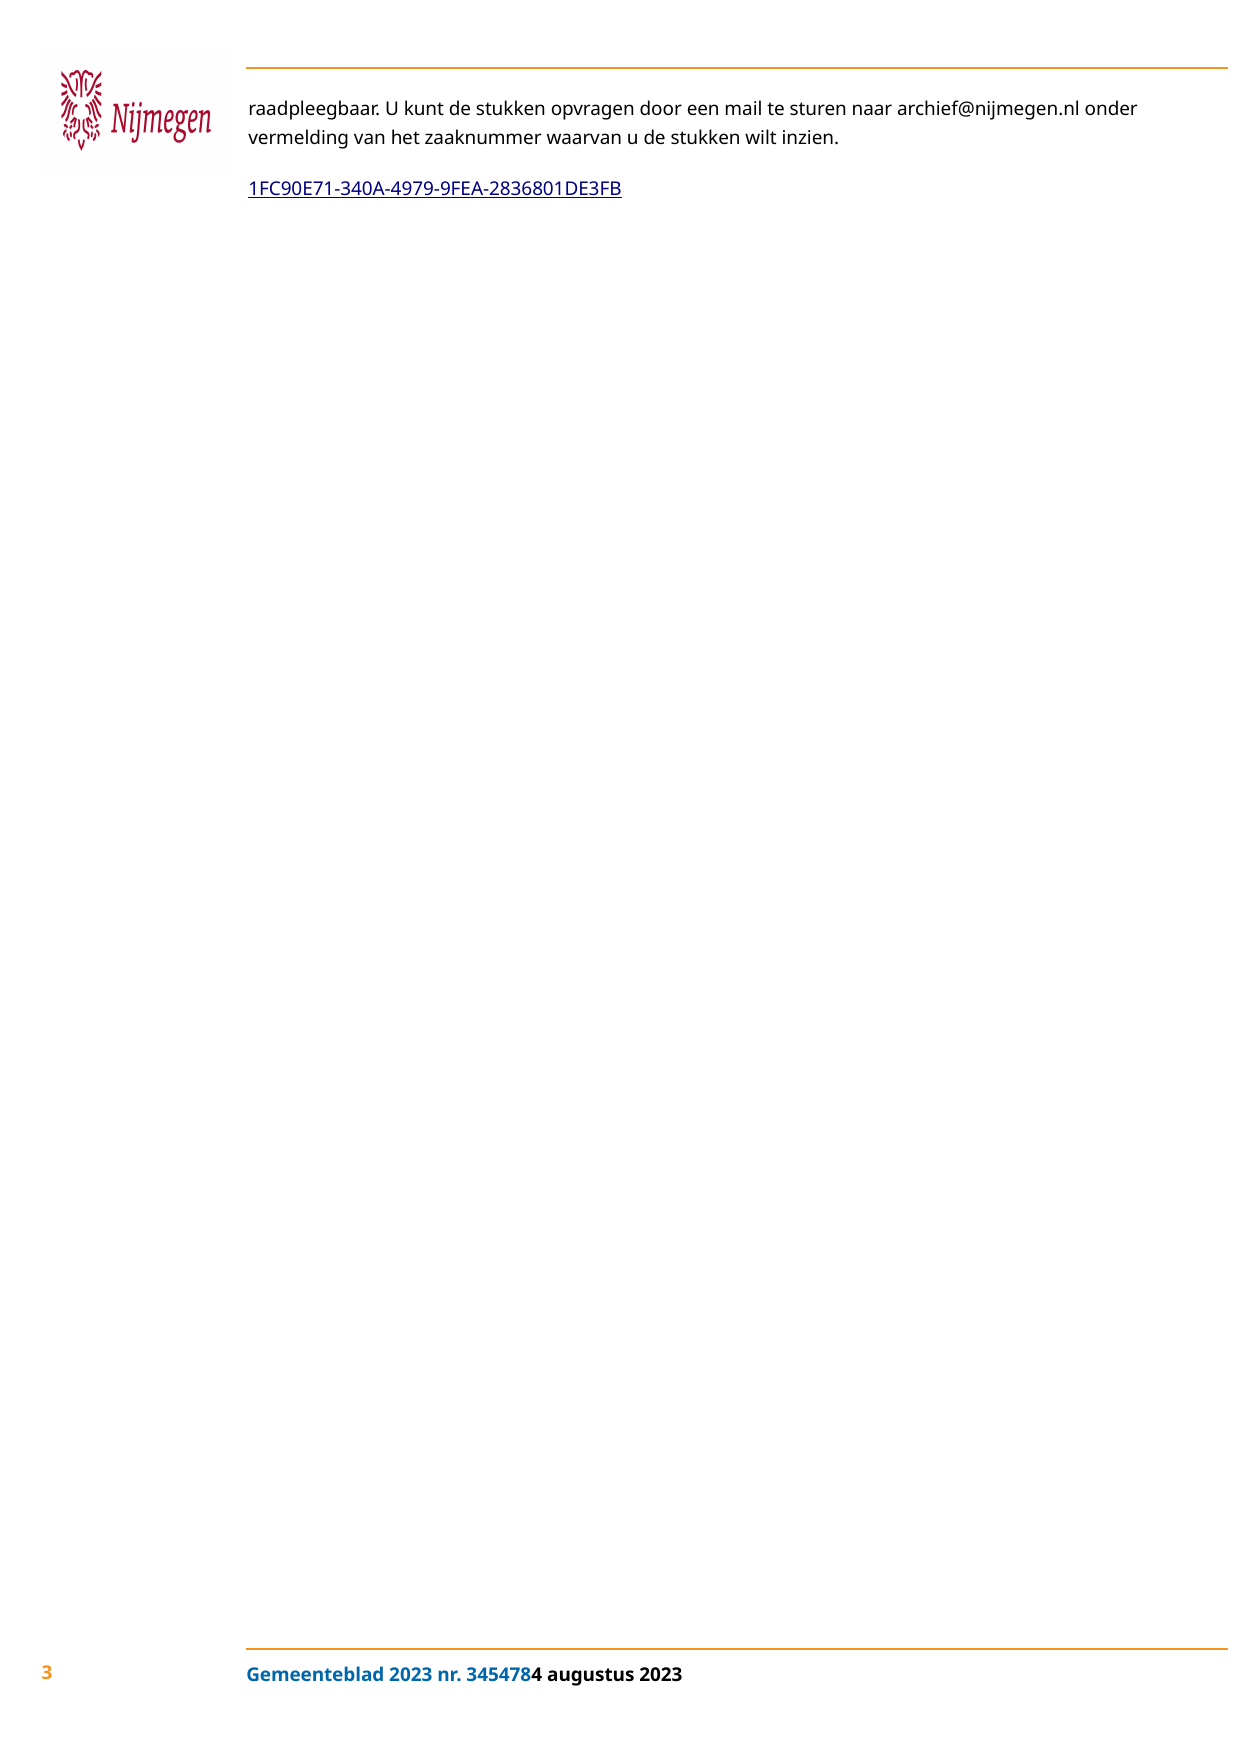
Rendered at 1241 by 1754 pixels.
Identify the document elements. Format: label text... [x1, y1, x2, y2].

picture [41, 47, 231, 172]
text 1FC90E71-340A-4979-9FEA-2836801DE3FB [248, 175, 1152, 201]
text raadpleegbaar. U kunt de stukken opvragen door een mail te sturen naar archief@nijmegen.nl onder vermelding van het zaaknummer waarvan u de stukken wilt inzien. [248, 95, 1152, 150]
